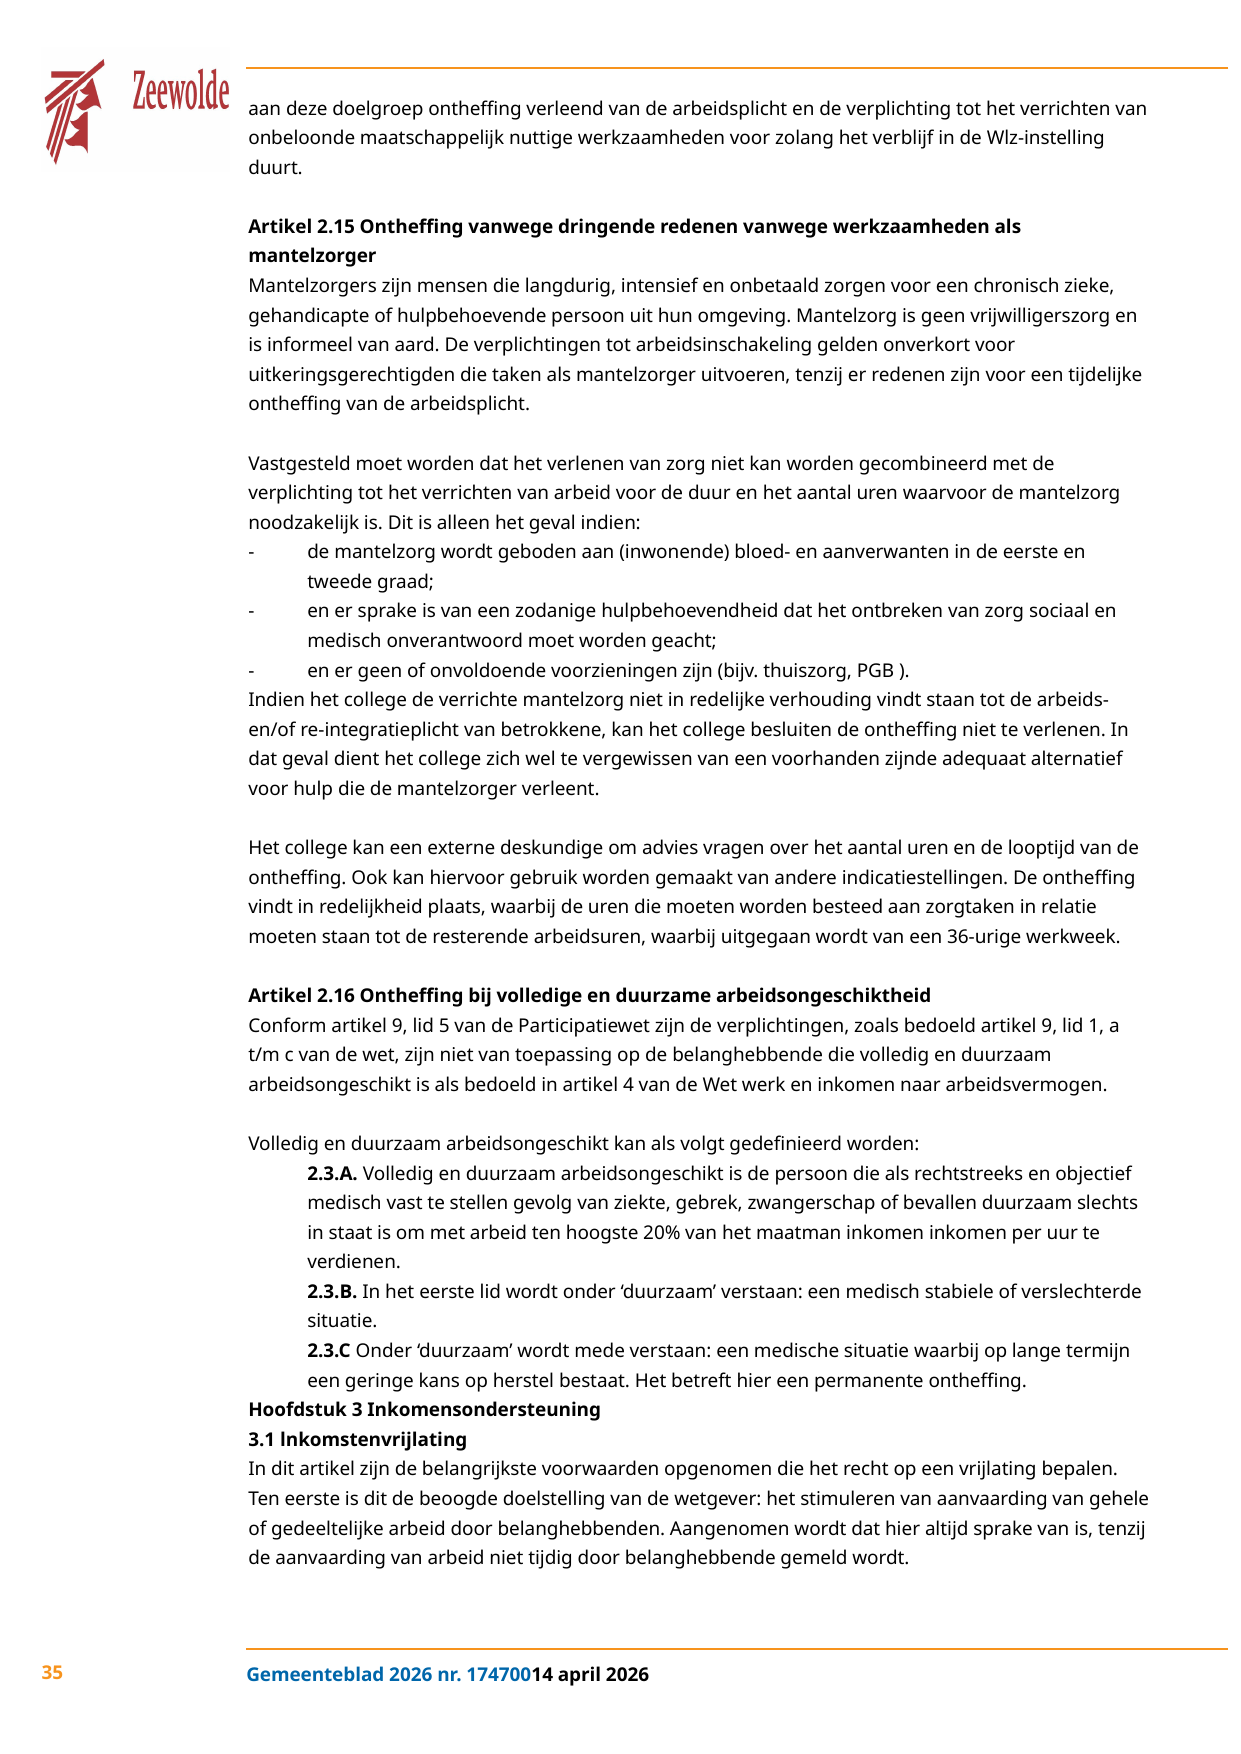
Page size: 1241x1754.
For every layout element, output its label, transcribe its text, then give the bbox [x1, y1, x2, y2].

list en er geen of onvoldoende voorzieningen zijn (bijv. thuiszorg, PGB ). [248, 657, 1152, 683]
text Conform artikel 9, lid 5 van de Participatiewet zijn de verplichtingen, zoals bedoeld artikel 9, lid 1, a t/m c van de wet, zijn niet van toepassing op de belanghebbende die volledig en duurzaam arbeidsongeschikt is als bedoeld in artikel 4 van de Wet werk en inkomen naar arbeidsvermogen. [248, 1012, 1152, 1097]
text Vastgesteld moet worden dat het verlenen van zorg niet kan worden gecombineerd met de verplichting tot het verrichten van arbeid voor de duur en het aantal uren waarvoor de mantelzorg noodzakelijk is. Dit is alleen het geval indien: [248, 450, 1152, 535]
picture [41, 47, 231, 172]
list de mantelzorg wordt geboden aan (inwonende) bloed- en aanverwanten in de eerste en tweede graad; [248, 538, 1152, 594]
text In dit artikel zijn de belangrijkste voorwaarden opgenomen die het recht op een vrijlating bepalen. Ten eerste is dit de beoogde doelstelling van de wetgever: het stimuleren van aanvaarding van gehele of gedeeltelijke arbeid door belanghebbenden. Aangenomen wordt dat hier altijd sprake van is, tenzij de aanvaarding van arbeid niet tijdig door belanghebbende gemeld wordt. [248, 1456, 1152, 1570]
text 3.1 lnkomstenvrijlating [248, 1426, 1152, 1452]
text Artikel 2.16 Ontheffing bij volledige en duurzame arbeidsongeschiktheid [248, 982, 1152, 1008]
text Hoofdstuk 3 Inkomensondersteuning [248, 1396, 1152, 1422]
text Artikel 2.15 Ontheffing vanwege dringende redenen vanwege werkzaamheden als mantelzorger [248, 213, 1152, 268]
text Het college kan een externe deskundige om advies vragen over het aantal uren en de looptijd van de ontheffing. Ook kan hiervoor gebruik worden gemaakt van andere indicatiestellingen. De ontheffing vindt in redelijkheid plaats, waarbij de uren die moeten worden besteed aan zorgtaken in relatie moeten staan tot de resterende arbeidsuren, waarbij uitgegaan wordt van een 36-urige werkweek. [248, 834, 1152, 949]
text Volledig en duurzaam arbeidsongeschikt kan als volgt gedefinieerd worden: [248, 1130, 1152, 1156]
list 2.3.A. Volledig en duurzaam arbeidsongeschikt is de persoon die als rechtstreeks en objectief medisch vast te stellen gevolg van ziekte, gebrek, zwangerschap of bevallen duurzaam slechts in staat is om met arbeid ten hoogste 20% van het maatman inkomen inkomen per uur te verdienen. [248, 1160, 1152, 1274]
text Mantelzorgers zijn mensen die langdurig, intensief en onbetaald zorgen voor een chronisch zieke, gehandicapte of hulpbehoevende persoon uit hun omgeving. Mantelzorg is geen vrijwilligerszorg en is informeel van aard. De verplichtingen tot arbeidsinschakeling gelden onverkort voor uitkeringsgerechtigden die taken als mantelzorger uitvoeren, tenzij er redenen zijn voor een tijdelijke ontheffing van de arbeidsplicht. [248, 272, 1152, 416]
list 2.3.C Onder ‘duurzaam’ wordt mede verstaan: een medische situatie waarbij op lange termijn een geringe kans op herstel bestaat. Het betreft hier een permanente ontheffing. [248, 1337, 1152, 1393]
list 2.3.B. In het eerste lid wordt onder ‘duurzaam’ verstaan: een medisch stabiele of verslechterde situatie. [248, 1278, 1152, 1333]
list en er sprake is van een zodanige hulpbehoevendheid dat het ontbreken van zorg sociaal en medisch onverantwoord moet worden geacht; [248, 598, 1152, 653]
text Indien het college de verrichte mantelzorg niet in redelijke verhouding vindt staan tot de arbeids- en/of re-integratieplicht van betrokkene, kan het college besluiten de ontheffing niet te verlenen. In dat geval dient het college zich wel te vergewissen van een voorhanden zijnde adequaat alternatief voor hulp die de mantelzorger verleent. [248, 686, 1152, 801]
text aan deze doelgroep ontheffing verleend van de arbeidsplicht en de verplichting tot het verrichten van onbeloonde maatschappelijk nuttige werkzaamheden voor zolang het verblijf in de Wlz-instelling duurt. [248, 95, 1152, 180]
